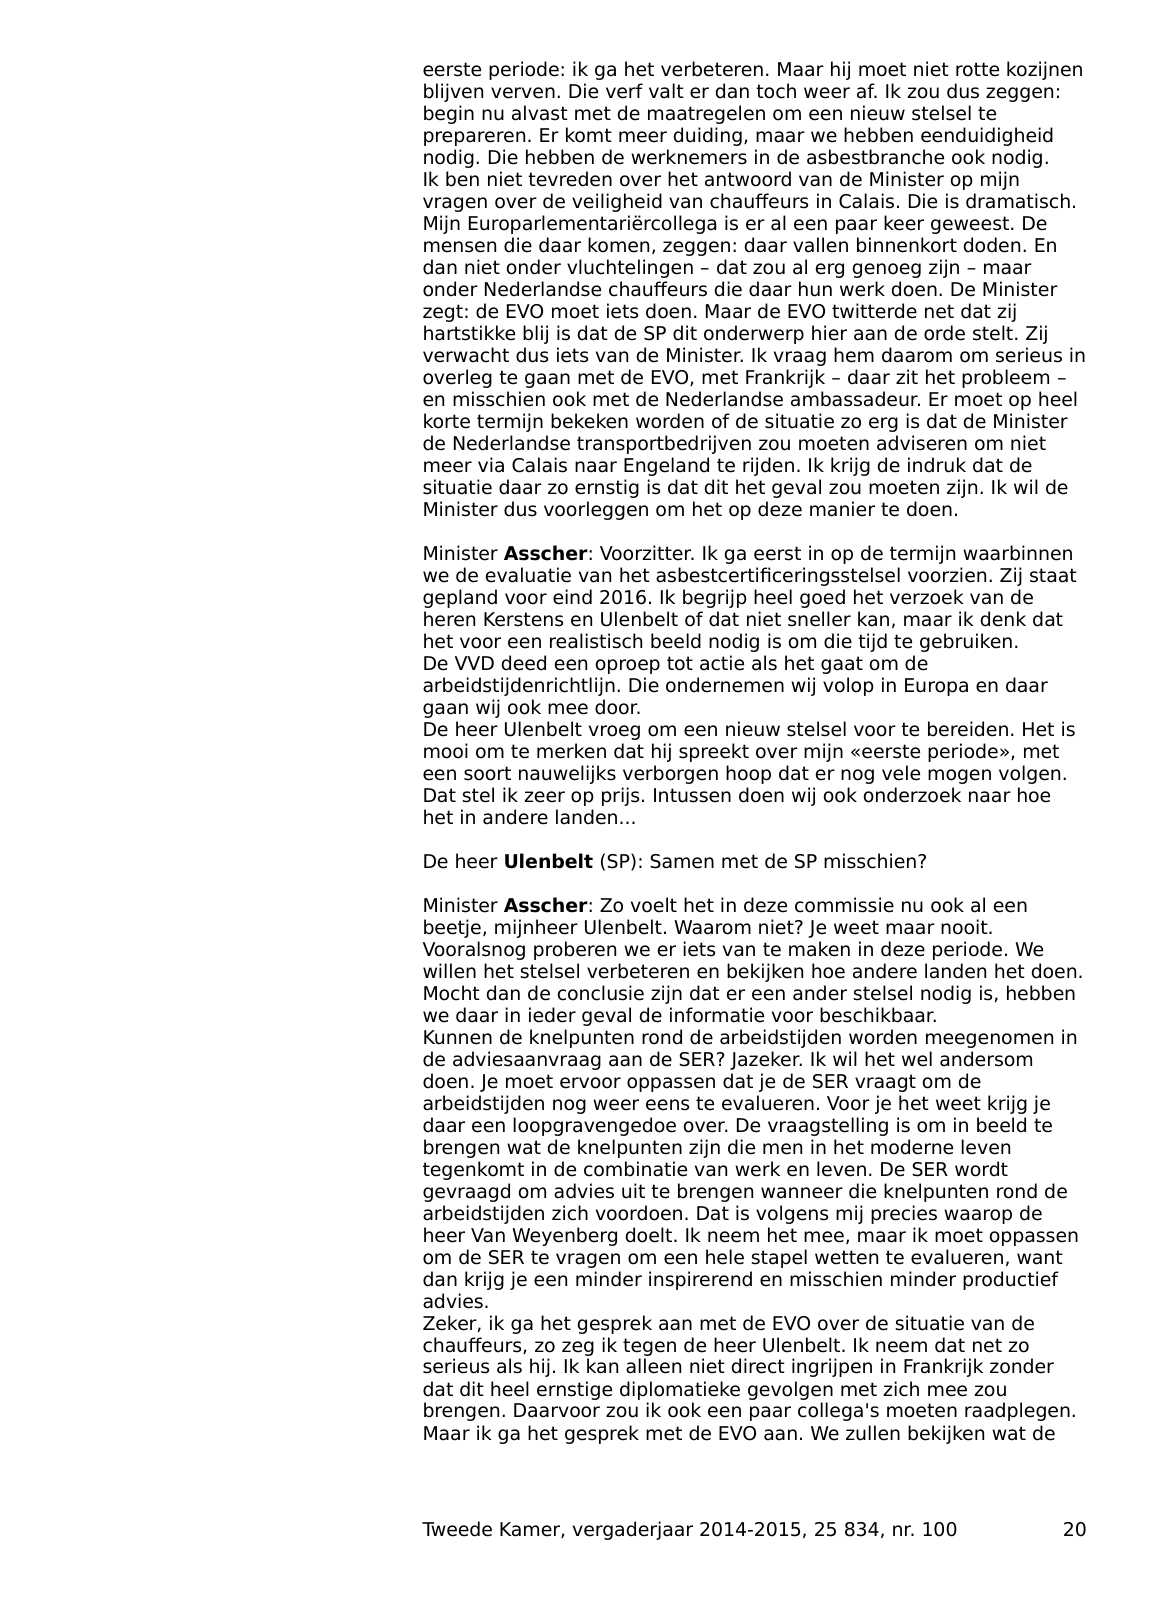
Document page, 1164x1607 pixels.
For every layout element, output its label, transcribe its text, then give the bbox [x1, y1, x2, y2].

text Ik ben niet tevreden over het antwoord van de Minister op mijn vragen over de veiligheid van chauffeurs in Calais. Die is dramatisch. Mijn Europarlementariërcollega is er al een paar keer geweest. De mensen die daar komen, zeggen: daar vallen binnenkort doden. En dan niet onder vluchtelingen – dat zou al erg genoeg zijn – maar onder Nederlandse chauffeurs die daar hun werk doen. De Minister zegt: de EVO moet iets doen. Maar de EVO twitterde net dat zij hartstikke blij is dat de SP dit onderwerp hier aan de orde stelt. Zij verwacht dus iets van de Minister. Ik vraag hem daarom om serieus in overleg te gaan met de EVO, met Frankrijk – daar zit het probleem – en misschien ook met de Nederlandse ambassadeur. Er moet op heel korte termijn bekeken worden of de situatie zo erg is dat de Minister de Nederlandse transportbedrijven zou moeten adviseren om niet meer via Calais naar Engeland te rijden. Ik krijg de indruk dat de situatie daar zo ernstig is dat dit het geval zou moeten zijn. Ik wil de Minister dus voorleggen om het op deze manier te doen. [422, 169, 1087, 521]
text De heer Ulenbelt vroeg om een nieuw stelsel voor te bereiden. Het is mooi om te merken dat hij spreekt over mijn «eerste periode», met een soort nauwelijks verborgen hoop dat er nog vele mogen volgen. Dat stel ik zeer op prijs. Intussen doen wij ook onderzoek naar hoe het in andere landen... [422, 719, 1087, 828]
text Minister Asscher: Voorzitter. Ik ga eerst in op de termijn waarbinnen we de evaluatie van het asbestcertificeringsstelsel voorzien. Zij staat gepland voor eind 2016. Ik begrijp heel goed het verzoek van de heren Kerstens en Ulenbelt of dat niet sneller kan, maar ik denk dat het voor een realistisch beeld nodig is om die tijd te gebruiken. [422, 543, 1087, 653]
text De VVD deed een oproep tot actie als het gaat om de arbeidstijdenrichtlijn. Die ondernemen wij volop in Europa en daar gaan wij ook mee door. [422, 653, 1087, 719]
text Kunnen de knelpunten rond de arbeidstijden worden meegenomen in de adviesaanvraag aan de SER? Jazeker. Ik wil het wel andersom doen. Je moet ervoor oppassen dat je de SER vraagt om de arbeidstijden nog weer eens te evalueren. Voor je het weet krijg je daar een loopgravengedoe over. De vraagstelling is om in beeld te brengen wat de knelpunten zijn die men in het moderne leven tegenkomt in de combinatie van werk en leven. De SER wordt gevraagd om advies uit te brengen wanneer die knelpunten rond de arbeidstijden zich voordoen. Dat is volgens mij precies waarop de heer Van Weyenberg doelt. Ik neem het mee, maar ik moet oppassen om de SER te vragen om een hele stapel wetten te evalueren, want dan krijg je een minder inspirerend en misschien minder productief advies. [422, 1027, 1087, 1312]
text Zeker, ik ga het gesprek aan met de EVO over de situatie van de chauffeurs, zo zeg ik tegen de heer Ulenbelt. Ik neem dat net zo serieus als hij. Ik kan alleen niet direct ingrijpen in Frankrijk zonder dat dit heel ernstige diplomatieke gevolgen met zich mee zou brengen. Daarvoor zou ik ook een paar collega's moeten raadplegen. Maar ik ga het gesprek met de EVO aan. We zullen bekijken wat de [422, 1312, 1087, 1444]
text Vooralsnog proberen we er iets van te maken in deze periode. We willen het stelsel verbeteren en bekijken hoe andere landen het doen. Mocht dan de conclusie zijn dat er een ander stelsel nodig is, hebben we daar in ieder geval de informatie voor beschikbaar. [422, 939, 1087, 1027]
text De heer Ulenbelt (SP): Samen met de SP misschien? [422, 851, 1087, 873]
text eerste periode: ik ga het verbeteren. Maar hij moet niet rotte kozijnen blijven verven. Die verf valt er dan toch weer af. Ik zou dus zeggen: begin nu alvast met de maatregelen om een nieuw stelsel te prepareren. Er komt meer duiding, maar we hebben eenduidigheid nodig. Die hebben de werknemers in de asbestbranche ook nodig. [422, 59, 1087, 169]
text Minister Asscher: Zo voelt het in deze commissie nu ook al een beetje, mijnheer Ulenbelt. Waarom niet? Je weet maar nooit. [422, 895, 1087, 939]
